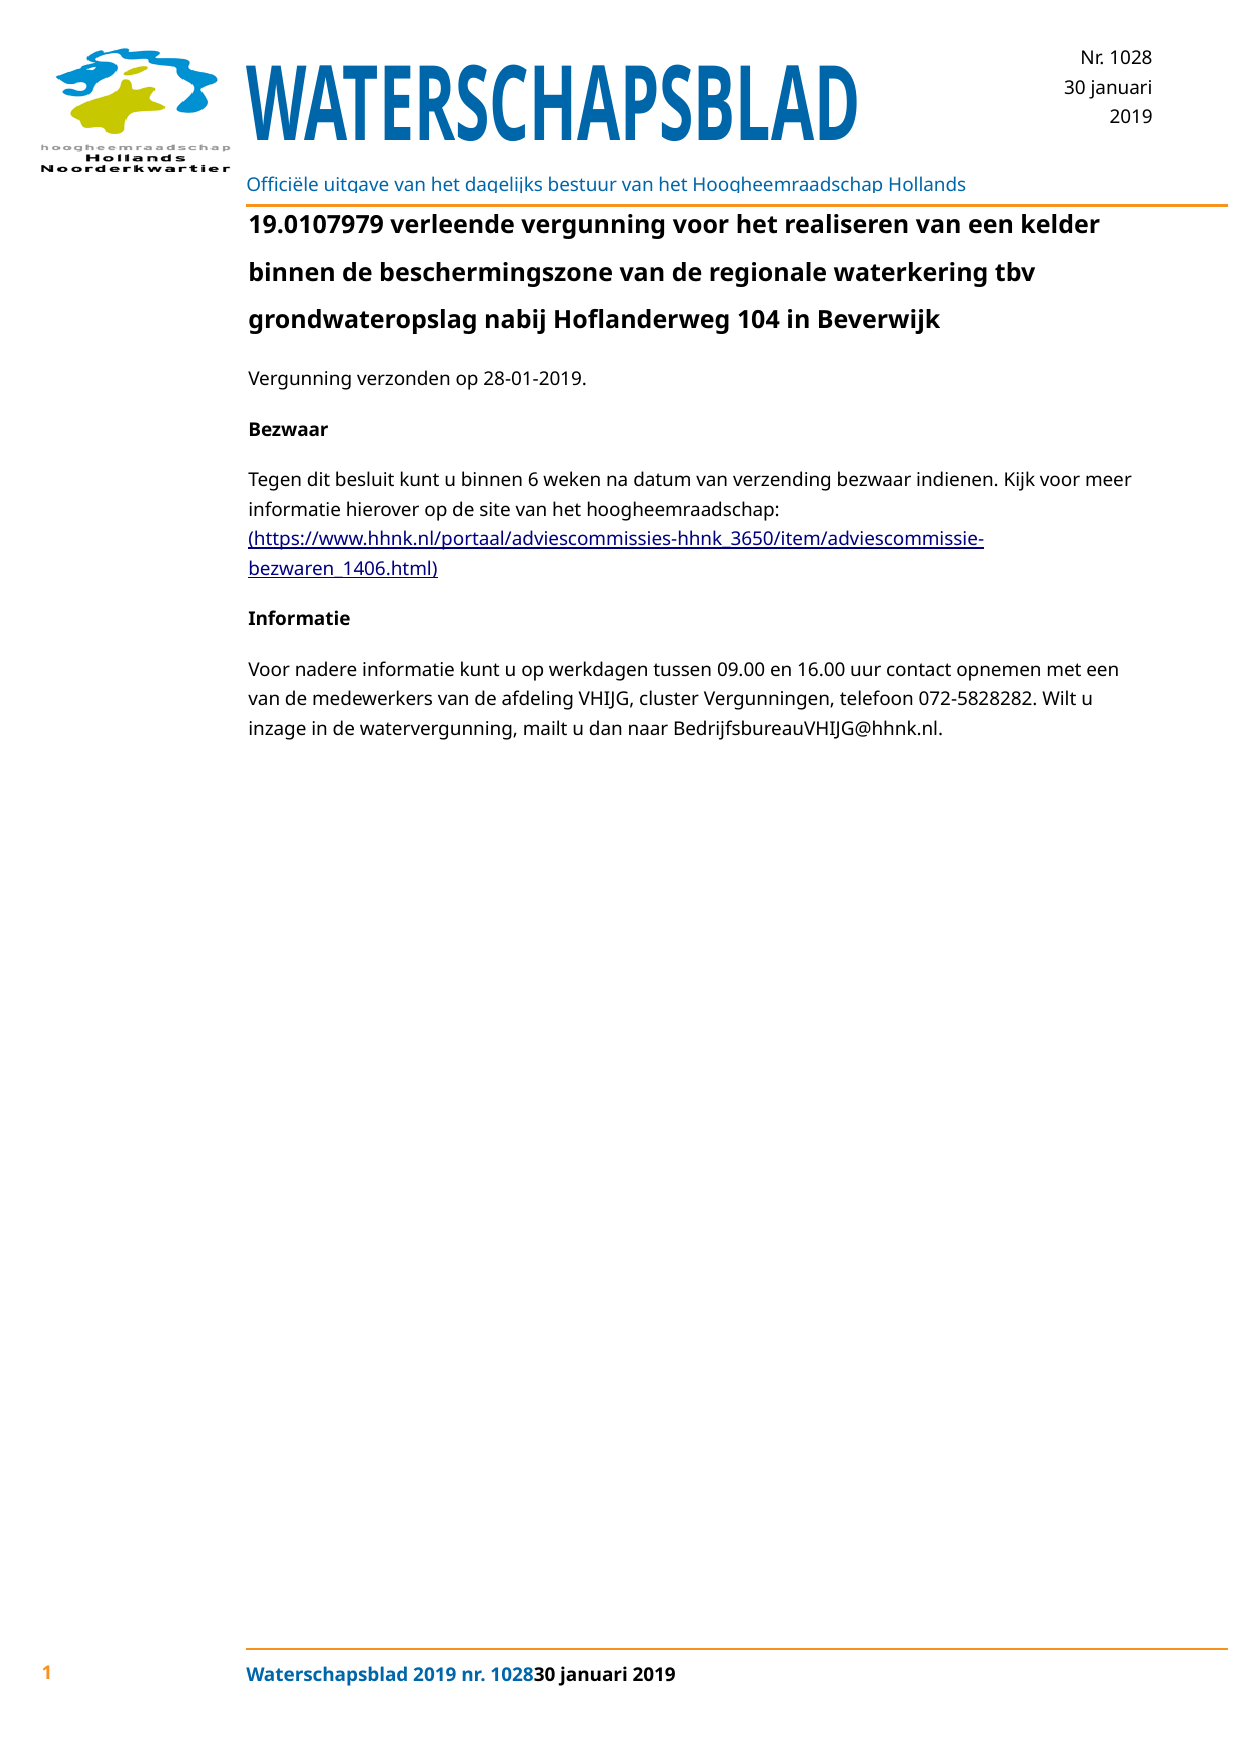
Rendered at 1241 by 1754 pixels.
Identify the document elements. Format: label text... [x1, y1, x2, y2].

text Informatie [248, 606, 1152, 631]
text 19.0107979 verleende vergunning voor het realiseren van een kelder binnen de beschermingszone van de regionale waterkering tbv grondwateropslag nabij Hoflanderweg 104 in Beverwijk [248, 207, 1152, 336]
text Voor nadere informatie kunt u op werkdagen tussen 09.00 en 16.00 uur contact opnemen met een van de medewerkers van de afdeling VHIJG, cluster Vergunningen, telefoon 072-5828282. Wilt u inzage in de watervergunning, mailt u dan naar BedrijfsbureauVHIJG@hhnk.nl. [248, 656, 1152, 741]
picture [41, 47, 231, 172]
text Bezwaar [248, 416, 1152, 442]
text Tegen dit besluit kunt u binnen 6 weken na datum van verzending bezwaar indienen. Kijk voor meer informatie hierover op de site van het hoogheemraadschap: (https://www.hhnk.nl/portaal/adviescommissies-hhnk_3650/item/adviescommissie-bezwaren_1406.html) [248, 466, 1152, 581]
text Vergunning verzonden op 28-01-2019. [248, 366, 1152, 391]
